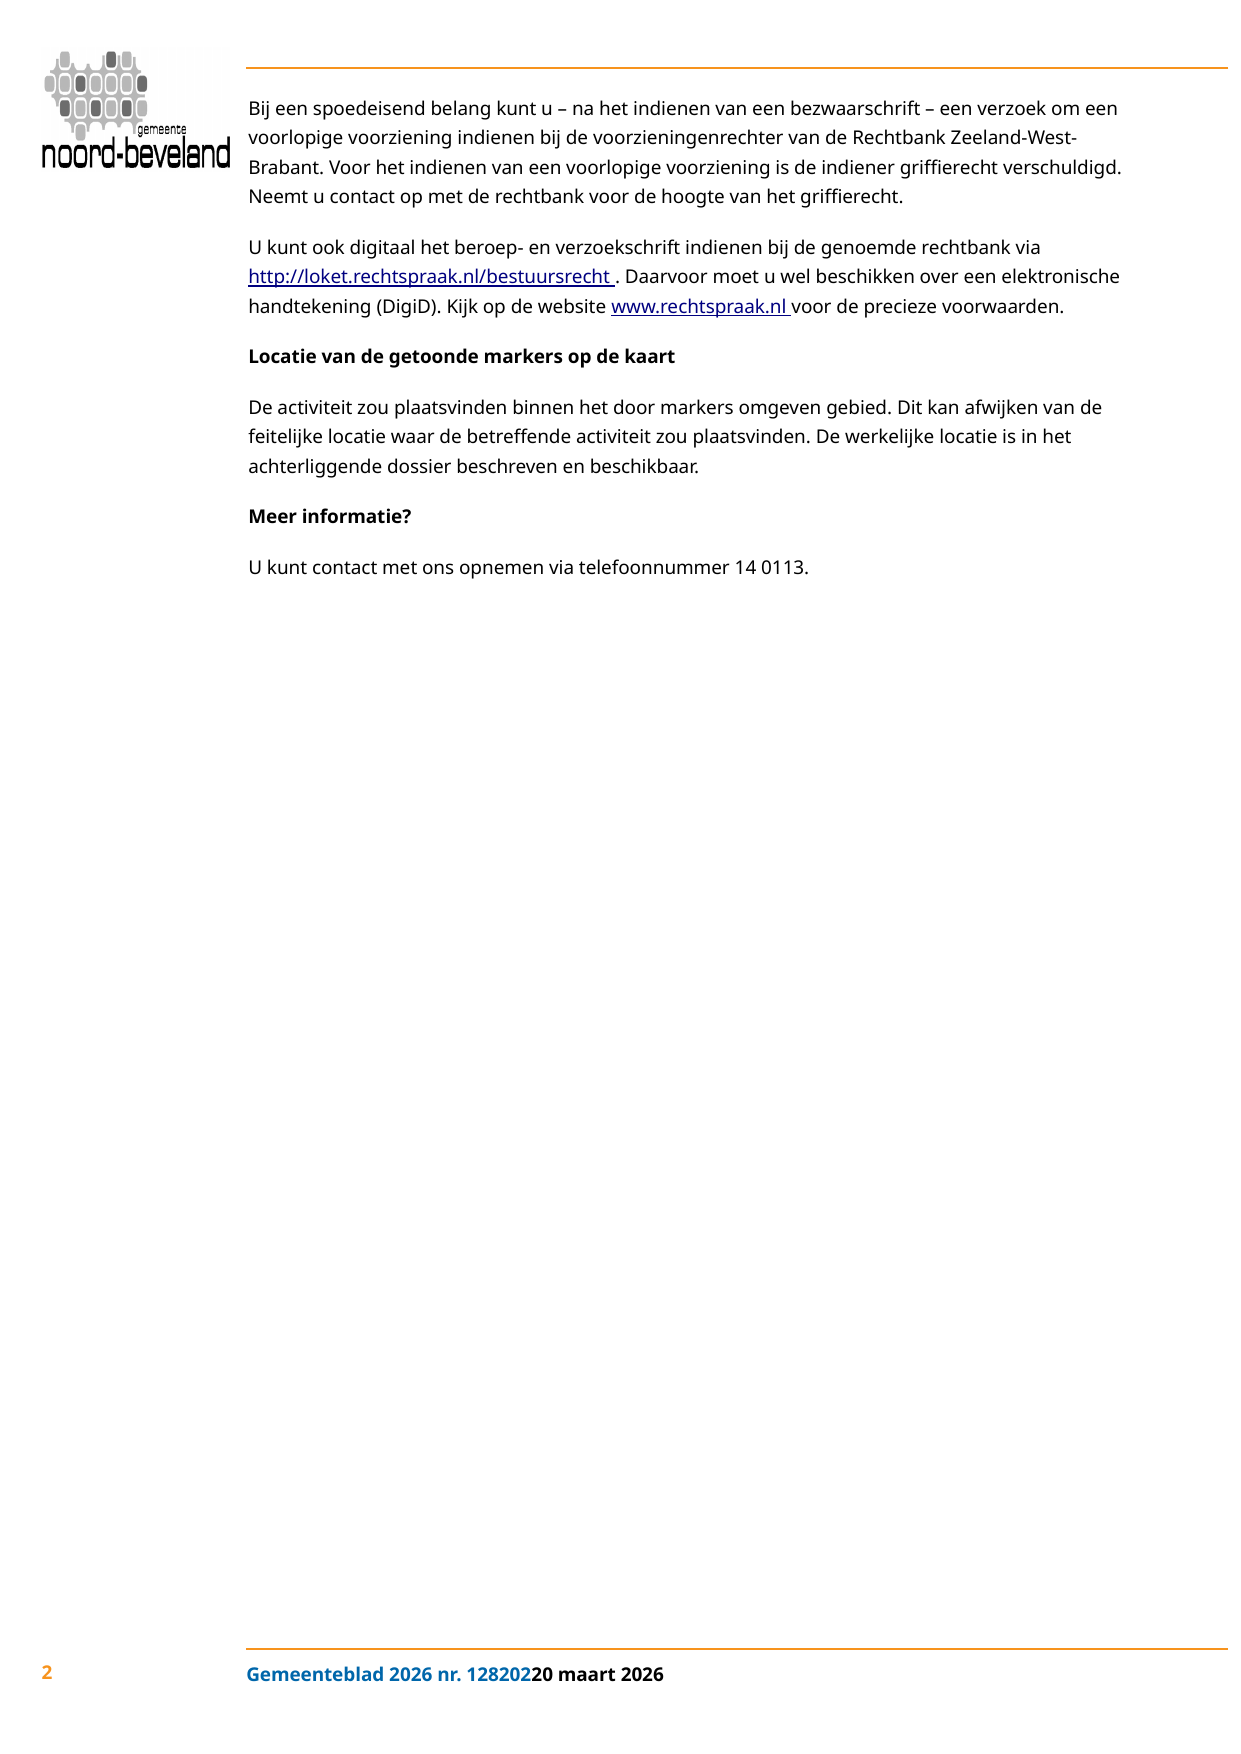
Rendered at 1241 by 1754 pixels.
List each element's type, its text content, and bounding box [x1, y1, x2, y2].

text U kunt ook digitaal het beroep- en verzoekschrift indienen bij de genoemde rechtbank via http://loket.rechtspraak.nl/bestuursrecht . Daarvoor moet u wel beschikken over een elektronische handtekening (DigiD). Kijk op de website www.rechtspraak.nl voor de precieze voorwaarden. [248, 234, 1152, 319]
text U kunt contact met ons opnemen via telefoonnummer 14 0113. [248, 554, 1152, 580]
text Meer informatie? [248, 503, 1152, 529]
picture [41, 47, 231, 172]
text Locatie van de getoonde markers op de kaart [248, 343, 1152, 369]
text Bij een spoedeisend belang kunt u – na het indienen van een bezwaarschrift – een verzoek om een voorlopige voorziening indienen bij de voorzieningenrechter van de Rechtbank Zeeland-West-Brabant. Voor het indienen van een voorlopige voorziening is de indiener griffierecht verschuldigd. Neemt u contact op met de rechtbank voor de hoogte van het griffierecht. [248, 95, 1152, 209]
text De activiteit zou plaatsvinden binnen het door markers omgeven gebied. Dit kan afwijken van de feitelijke locatie waar de betreffende activiteit zou plaatsvinden. De werkelijke locatie is in het achterliggende dossier beschreven en beschikbaar. [248, 394, 1152, 479]
